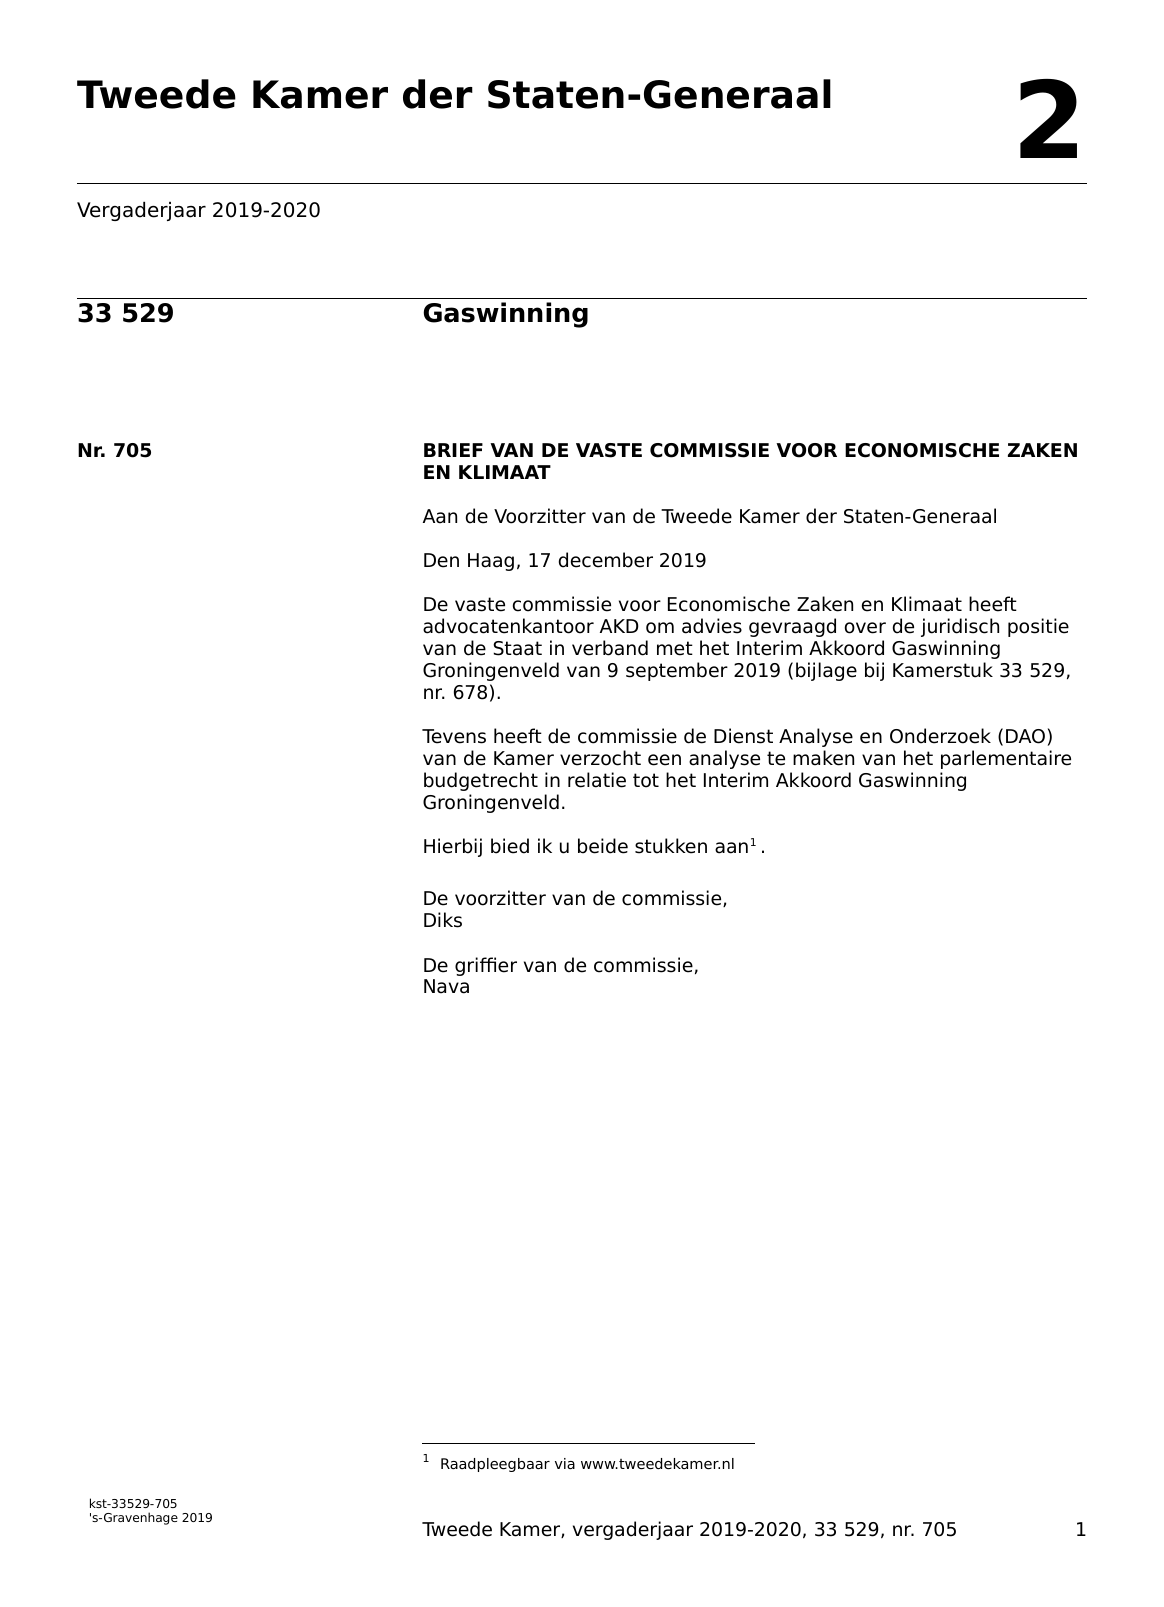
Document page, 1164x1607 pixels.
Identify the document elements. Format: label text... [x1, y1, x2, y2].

table_header 2 [886, 59, 1087, 183]
text De vaste commissie voor Economische Zaken en Klimaat heeft advocatenkantoor AKD om advies gevraagd over de juridisch positie van de Staat in verband met het Interim Akkoord Gaswinning Groningenveld van 9 september 2019 (bijlage bij Kamerstuk 33 529, nr. 678). [422, 594, 1087, 704]
text 's-Gravenhage 2019 [88, 1511, 323, 1525]
text Aan de Voorzitter van de Tweede Kamer der Staten-Generaal [422, 506, 1087, 528]
text Den Haag, 17 december 2019 [422, 550, 1087, 572]
text De voorzitter van de commissie, Diks [422, 888, 1087, 932]
table_cell Vergaderjaar 2019-2020 [77, 184, 1087, 298]
text Raadpleegbaar via www.tweedekamer.nl [422, 1452, 1087, 1474]
table_header Tweede Kamer der Staten-Generaal [77, 59, 886, 183]
text Tevens heeft de commissie de Dienst Analyse en Onderzoek (DAO) van de Kamer verzocht een analyse te maken van het parlementaire budgetrecht in relatie tot het Interim Akkoord Gaswinning Groningenveld. [422, 726, 1087, 814]
text Hierbij bied ik u beide stukken aan. [422, 836, 1087, 858]
subtitle Nr. 705 BRIEF VAN DE VASTE COMMISSIE VOOR ECONOMISCHE ZAKEN EN KLIMAAT [77, 440, 1087, 484]
text De griffier van de commissie, Nava [422, 954, 1087, 998]
text kst-33529-705 [88, 1497, 323, 1511]
subtitle 33 529 Gaswinning [77, 299, 1087, 329]
